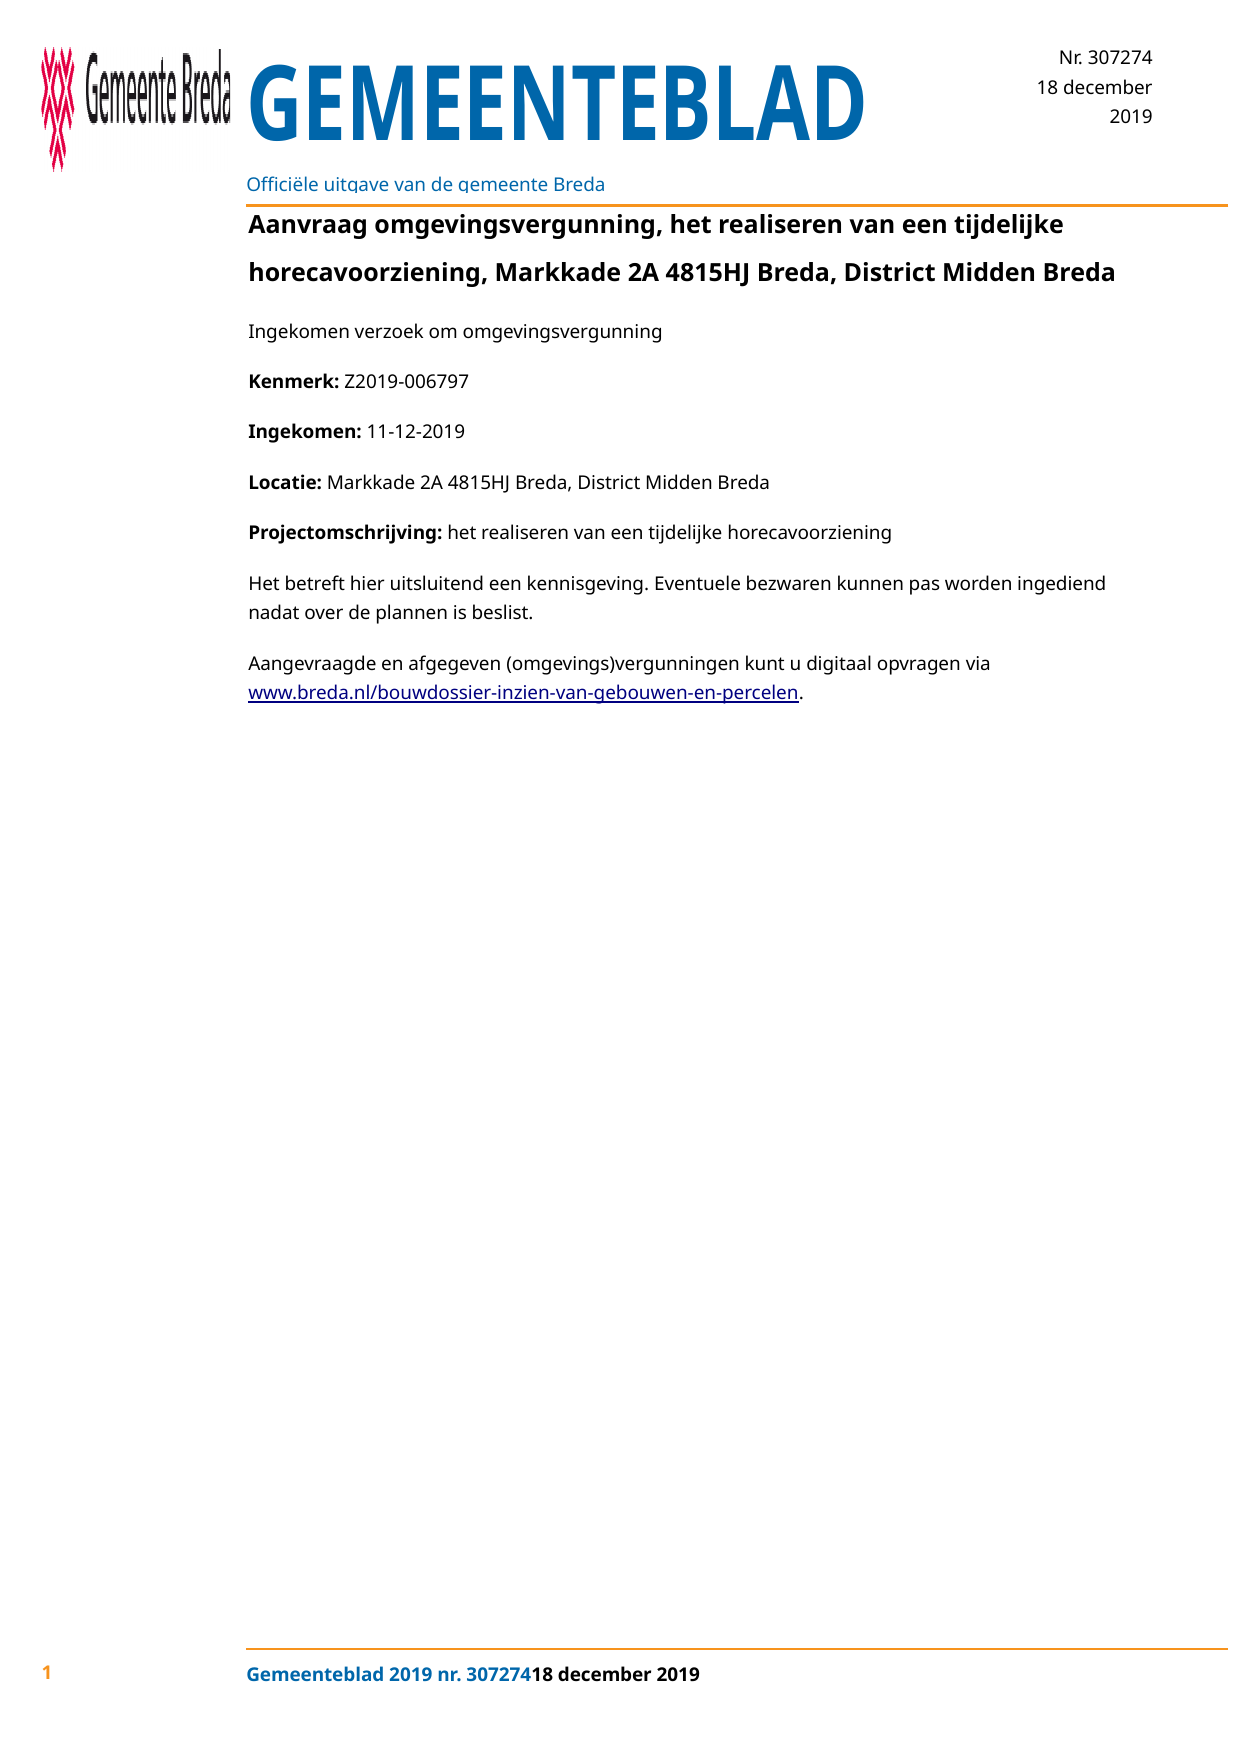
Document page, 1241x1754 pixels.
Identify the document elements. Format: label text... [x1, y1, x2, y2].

text Locatie: Markkade 2A 4815HJ Breda, District Midden Breda [248, 469, 1152, 495]
text Ingekomen verzoek om omgevingsvergunning [248, 318, 1152, 344]
text Projectomschrijving: het realiseren van een tijdelijke horecavoorziening [248, 519, 1152, 545]
text Kenmerk: Z2019-006797 [248, 368, 1152, 394]
picture [41, 47, 231, 172]
text Aangevraagde en afgegeven (omgevings)vergunningen kunt u digitaal opvragen via www.breda.nl/bouwdossier-inzien-van-gebouwen-en-percelen. [248, 650, 1152, 705]
text Aanvraag omgevingsvergunning, het realiseren van een tijdelijke horecavoorziening, Markkade 2A 4815HJ Breda, District Midden Breda [248, 207, 1152, 288]
text Ingekomen: 11-12-2019 [248, 419, 1152, 444]
text Het betreft hier uitsluitend een kennisgeving. Eventuele bezwaren kunnen pas worden ingediend nadat over de plannen is beslist. [248, 570, 1152, 625]
